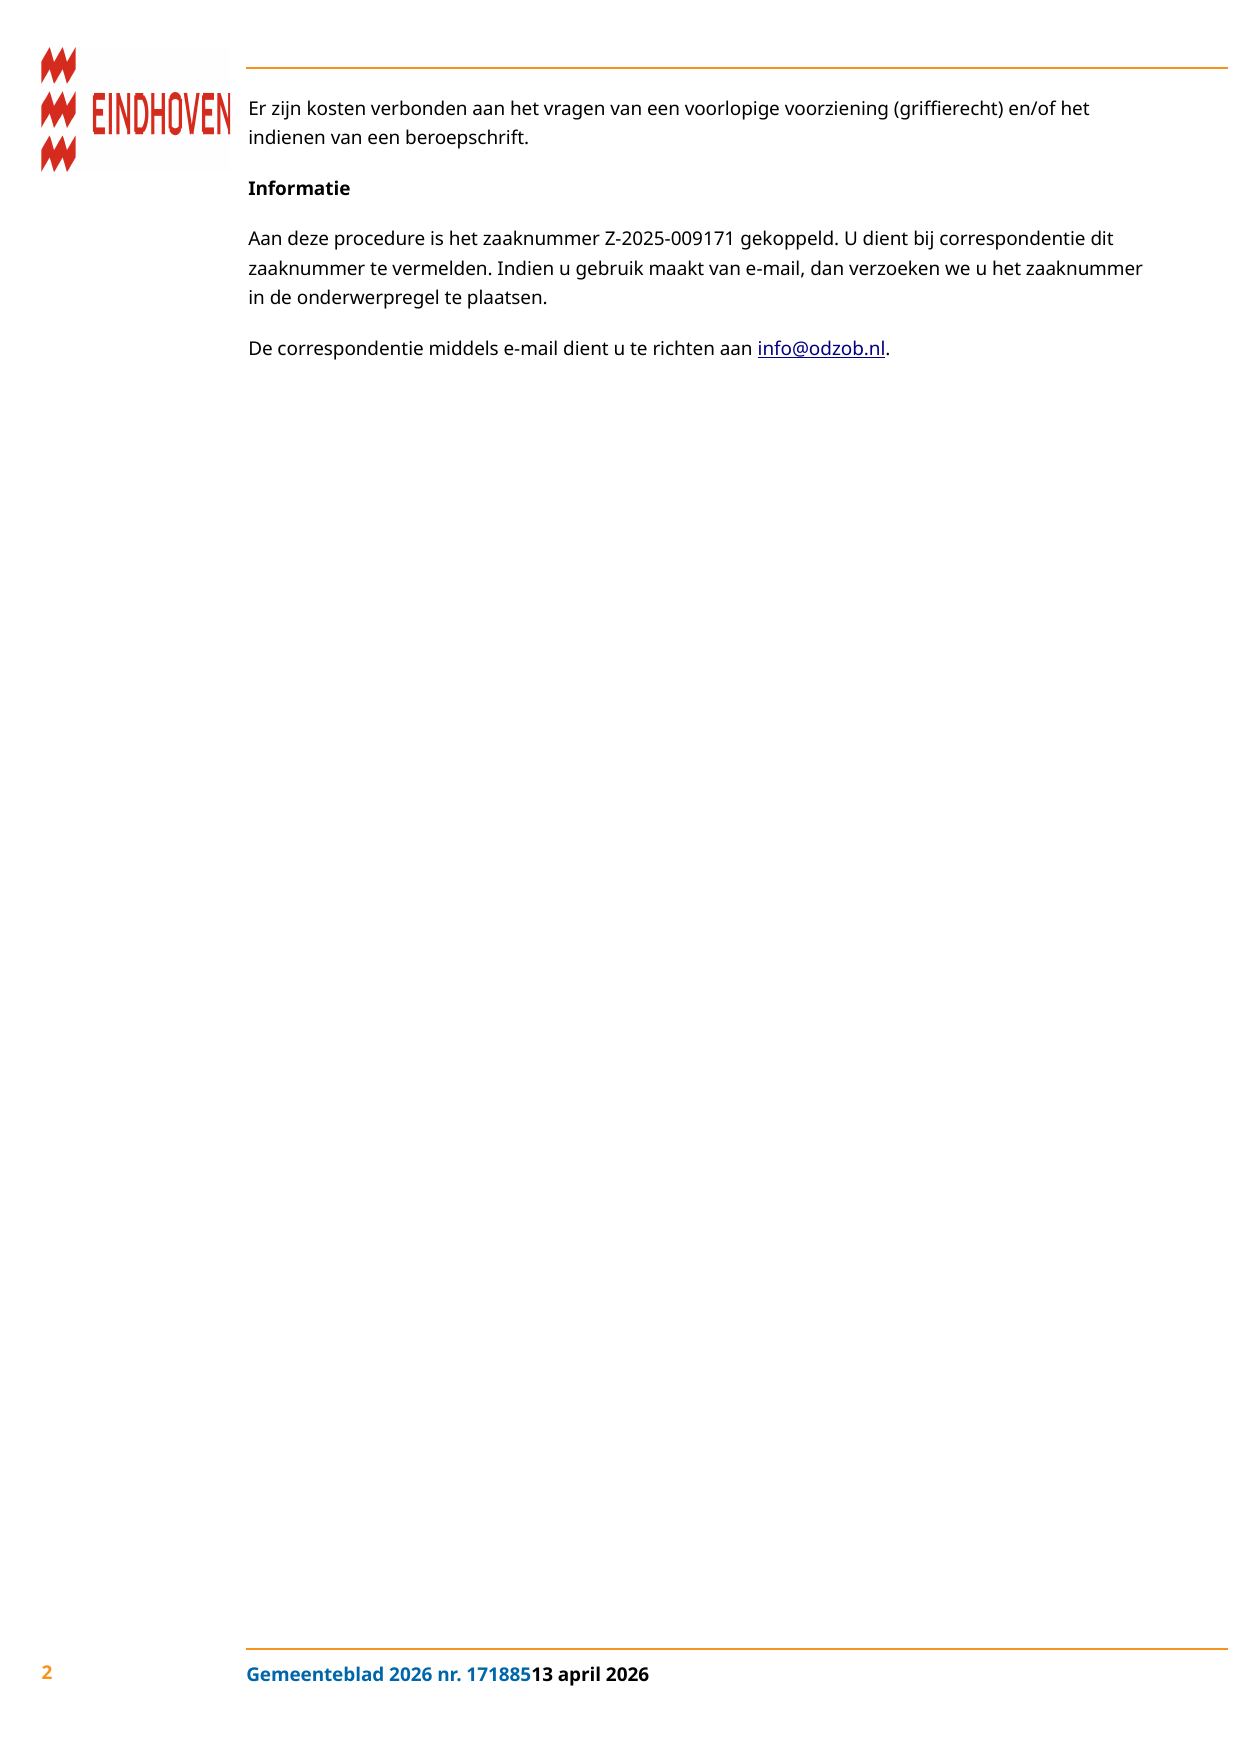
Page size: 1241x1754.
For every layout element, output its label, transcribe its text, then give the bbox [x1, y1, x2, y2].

text De correspondentie middels e-mail dient u te richten aan info@odzob.nl. [248, 335, 1152, 361]
picture [41, 47, 231, 172]
text Informatie [248, 175, 1152, 201]
text Aan deze procedure is het zaaknummer Z-2025-009171 gekoppeld. U dient bij correspondentie dit zaaknummer te vermelden. Indien u gebruik maakt van e-mail, dan verzoeken we u het zaaknummer in de onderwerpregel te plaatsen. [248, 225, 1152, 310]
text Er zijn kosten verbonden aan het vragen van een voorlopige voorziening (griffierecht) en/of het indienen van een beroepschrift. [248, 95, 1152, 150]
